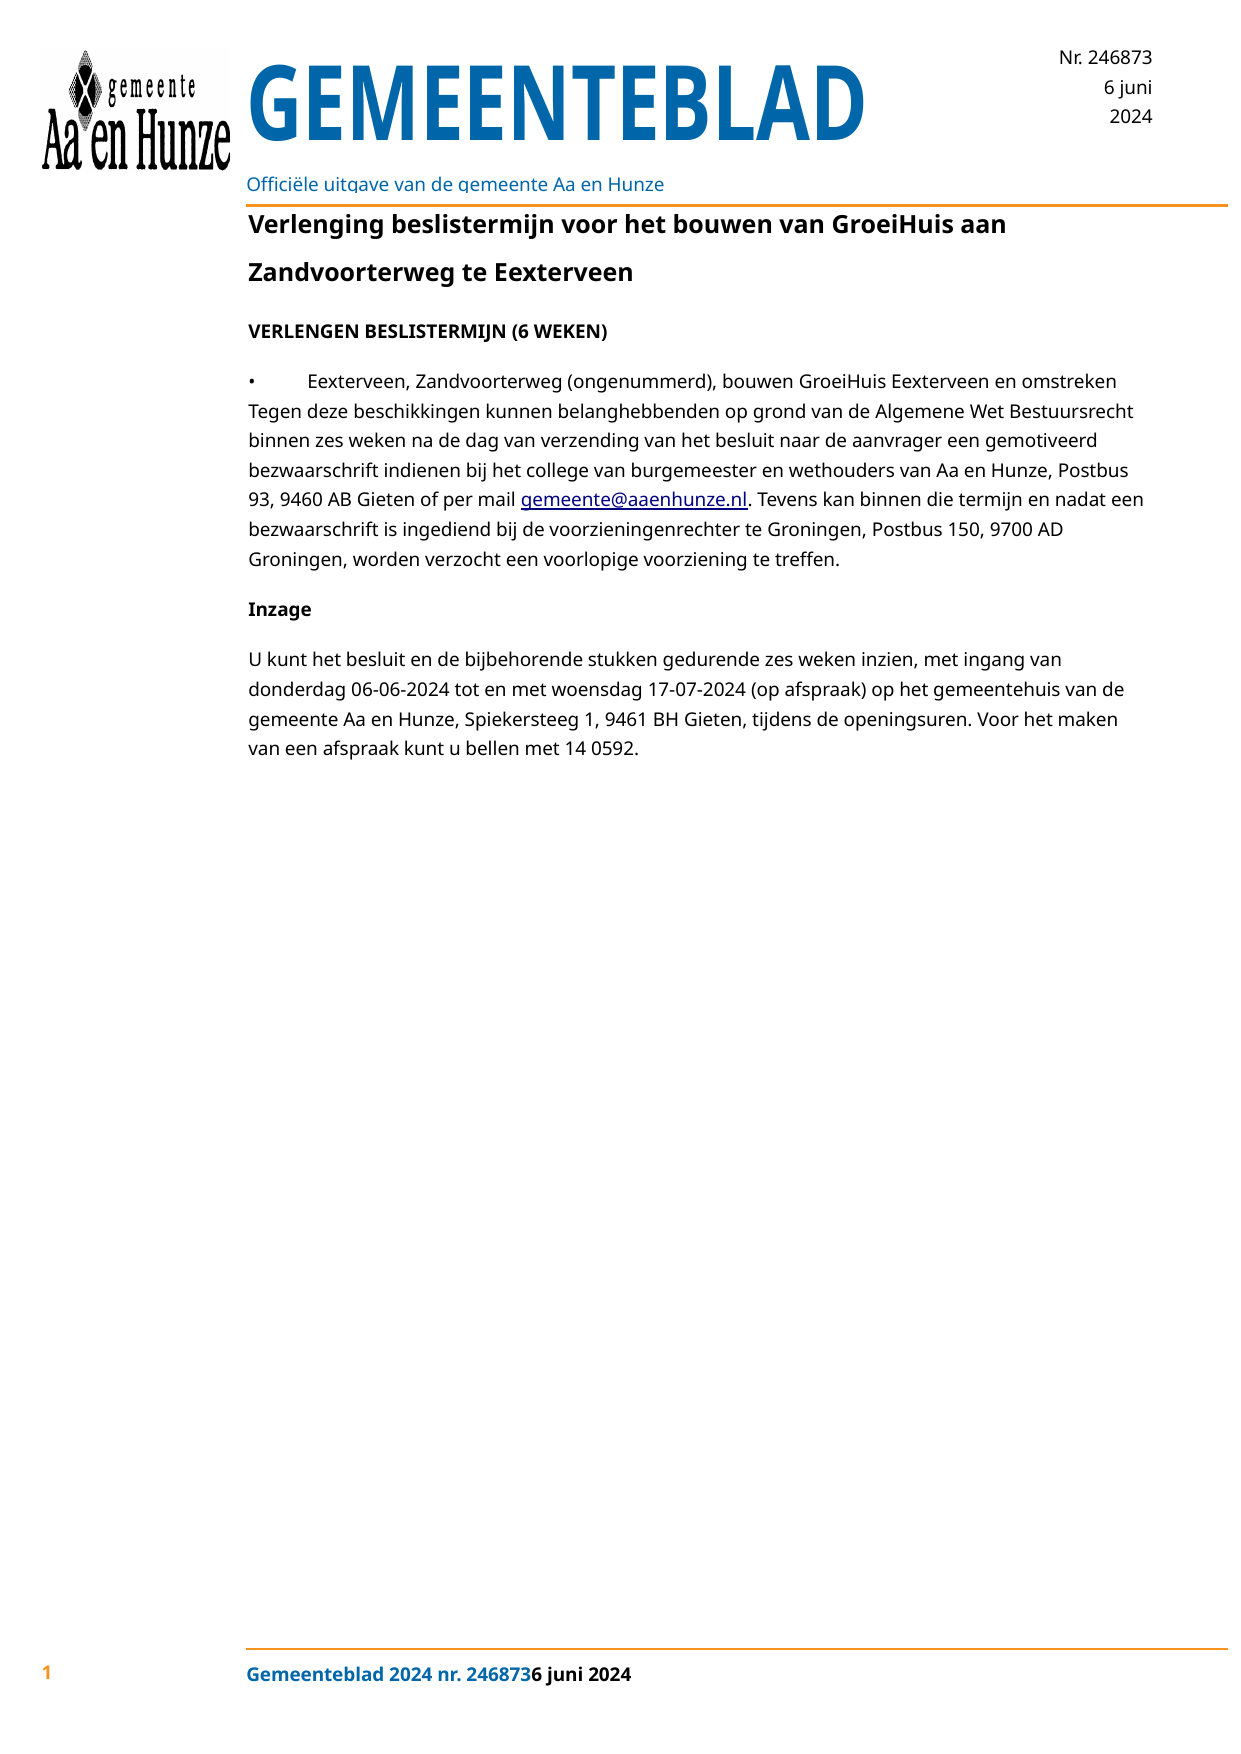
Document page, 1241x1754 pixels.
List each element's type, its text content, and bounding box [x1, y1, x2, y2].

text U kunt het besluit en de bijbehorende stukken gedurende zes weken inzien, met ingang van donderdag 06-06-2024 tot en met woensdag 17-07-2024 (op afspraak) op het gemeentehuis van de gemeente Aa en Hunze, Spiekersteeg 1, 9461 BH Gieten, tijdens de openingsuren. Voor het maken van een afspraak kunt u bellen met 14 0592. [248, 647, 1152, 761]
picture [41, 47, 231, 172]
text Verlenging beslistermijn voor het bouwen van GroeiHuis aan Zandvoorterweg te Eexterveen [248, 207, 1152, 288]
text Tegen deze beschikkingen kunnen belanghebbenden op grond van de Algemene Wet Bestuursrecht binnen zes weken na de dag van verzending van het besluit naar de aanvrager een gemotiveerd bezwaarschrift indienen bij het college van burgemeester en wethouders van Aa en Hunze, Postbus 93, 9460 AB Gieten of per mail gemeente@aaenhunze.nl. Tevens kan binnen die termijn en nadat een bezwaarschrift is ingediend bij de voorzieningenrechter te Groningen, Postbus 150, 9700 AD Groningen, worden verzocht een voorlopige voorziening te treffen. [248, 398, 1152, 572]
list Eexterveen, Zandvoorterweg (ongenummerd), bouwen GroeiHuis Eexterveen en omstreken [248, 368, 1152, 394]
text Inzage [248, 596, 1152, 622]
text VERLENGEN BESLISTERMIJN (6 WEKEN) [248, 318, 1152, 344]
